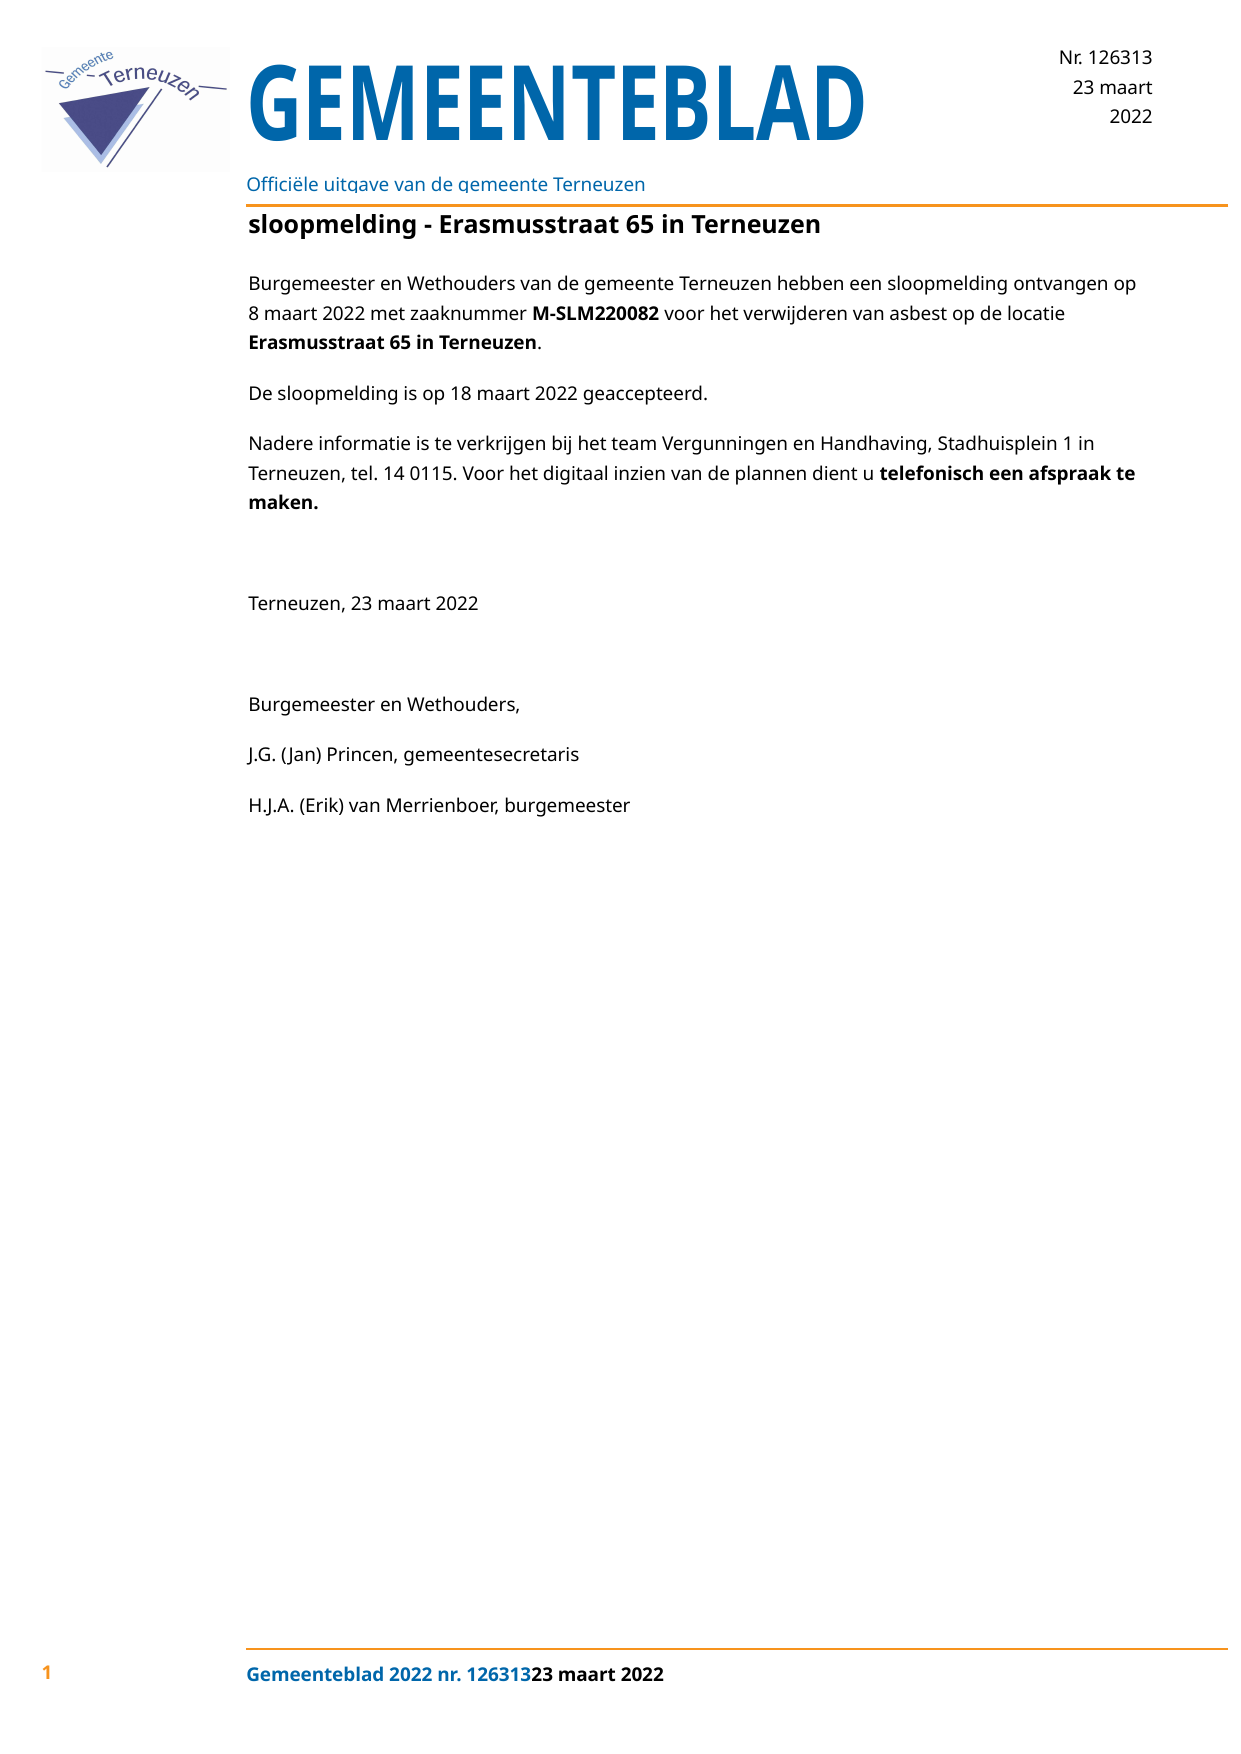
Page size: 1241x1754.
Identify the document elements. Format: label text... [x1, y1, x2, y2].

text H.J.A. (Erik) van Merrienboer, burgemeester [248, 792, 1152, 818]
picture [41, 47, 231, 172]
text Burgemeester en Wethouders, [248, 691, 1152, 717]
text sloopmelding - Erasmusstraat 65 in Terneuzen [248, 207, 1152, 241]
text Nadere informatie is te verkrijgen bij het team Vergunningen en Handhaving, Stadhuisplein 1 in Terneuzen, tel. 14 0115. Voor het digitaal inzien van de plannen dient u telefonisch een afspraak te maken. [248, 430, 1152, 515]
text J.G. (Jan) Princen, gemeentesecretaris [248, 742, 1152, 767]
text Terneuzen, 23 maart 2022 [248, 590, 1152, 616]
text Burgemeester en Wethouders van de gemeente Terneuzen hebben een sloopmelding ontvangen op 8 maart 2022 met zaaknummer M-SLM220082 voor het verwijderen van asbest op de locatie Erasmusstraat 65 in Terneuzen. [248, 270, 1152, 355]
text De sloopmelding is op 18 maart 2022 geaccepteerd. [248, 380, 1152, 406]
